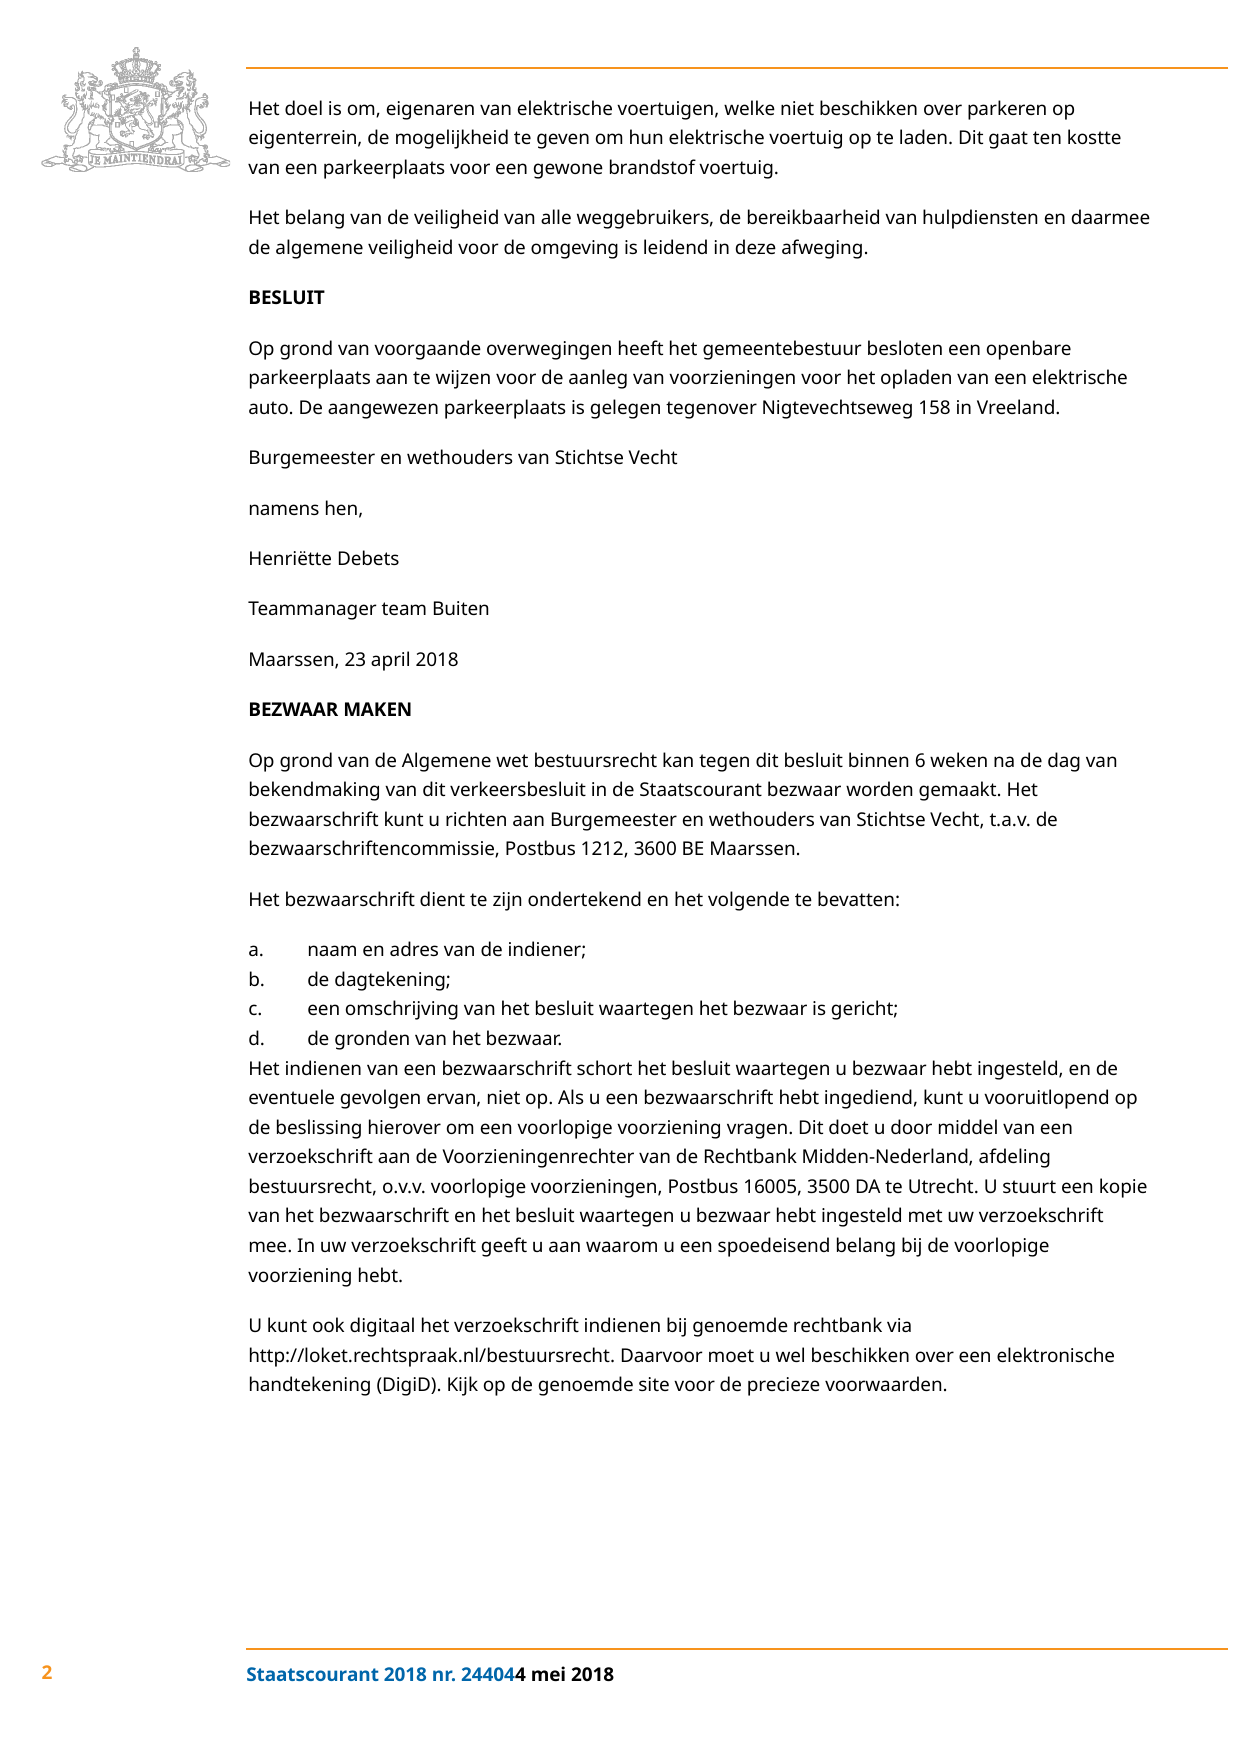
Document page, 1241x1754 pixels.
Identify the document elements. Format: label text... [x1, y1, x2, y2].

text Maarssen, 23 april 2018 [248, 646, 1152, 672]
list een omschrijving van het besluit waartegen het bezwaar is gericht; [248, 996, 1152, 1021]
text Teammanager team Buiten [248, 596, 1152, 621]
text U kunt ook digitaal het verzoekschrift indienen bij genoemde rechtbank via http://loket.rechtspraak.nl/bestuursrecht. Daarvoor moet u wel beschikken over een elektronische handtekening (DigiD). Kijk op de genoemde site voor de precieze voorwaarden. [248, 1312, 1152, 1397]
list naam en adres van de indiener; [248, 936, 1152, 962]
text Op grond van voorgaande overwegingen heeft het gemeentebestuur besloten een openbare parkeerplaats aan te wijzen voor de aanleg van voorzieningen voor het opladen van een elektrische auto. De aangewezen parkeerplaats is gelegen tegenover Nigtevechtseweg 158 in Vreeland. [248, 335, 1152, 420]
text namens hen, [248, 495, 1152, 521]
text Het belang van de veiligheid van alle weggebruikers, de bereikbaarheid van hulpdiensten en daarmee de algemene veiligheid voor de omgeving is leidend in deze afweging. [248, 204, 1152, 260]
text Burgemeester en wethouders van Stichtse Vecht [248, 444, 1152, 470]
picture [41, 47, 231, 172]
text Op grond van de Algemene wet bestuursrecht kan tegen dit besluit binnen 6 weken na de dag van bekendmaking van dit verkeersbesluit in de Staatscourant bezwaar worden gemaakt. Het bezwaarschrift kunt u richten aan Burgemeester en wethouders van Stichtse Vecht, t.a.v. de bezwaarschriftencommissie, Postbus 1212, 3600 BE Maarssen. [248, 747, 1152, 861]
text BEZWAAR MAKEN [248, 696, 1152, 722]
list de gronden van het bezwaar. [248, 1025, 1152, 1051]
text Het bezwaarschrift dient te zijn ondertekend en het volgende te bevatten: [248, 886, 1152, 912]
text Het doel is om, eigenaren van elektrische voertuigen, welke niet beschikken over parkeren op eigenterrein, de mogelijkheid te geven om hun elektrische voertuig op te laden. Dit gaat ten kostte van een parkeerplaats voor een gewone brandstof voertuig. [248, 95, 1152, 180]
text BESLUIT [248, 284, 1152, 310]
text Henriëtte Debets [248, 545, 1152, 571]
list de dagtekening; [248, 966, 1152, 992]
text Het indienen van een bezwaarschrift schort het besluit waartegen u bezwaar hebt ingesteld, en de eventuele gevolgen ervan, niet op. Als u een bezwaarschrift hebt ingediend, kunt u vooruitlopend op de beslissing hierover om een voorlopige voorziening vragen. Dit doet u door middel van een verzoekschrift aan de Voorzieningenrechter van de Rechtbank Midden-Nederland, afdeling bestuursrecht, o.v.v. voorlopige voorzieningen, Postbus 16005, 3500 DA te Utrecht. U stuurt een kopie van het bezwaarschrift en het besluit waartegen u bezwaar hebt ingesteld met uw verzoekschrift mee. In uw verzoekschrift geeft u aan waarom u een spoedeisend belang bij de voorlopige voorziening hebt. [248, 1055, 1152, 1288]
